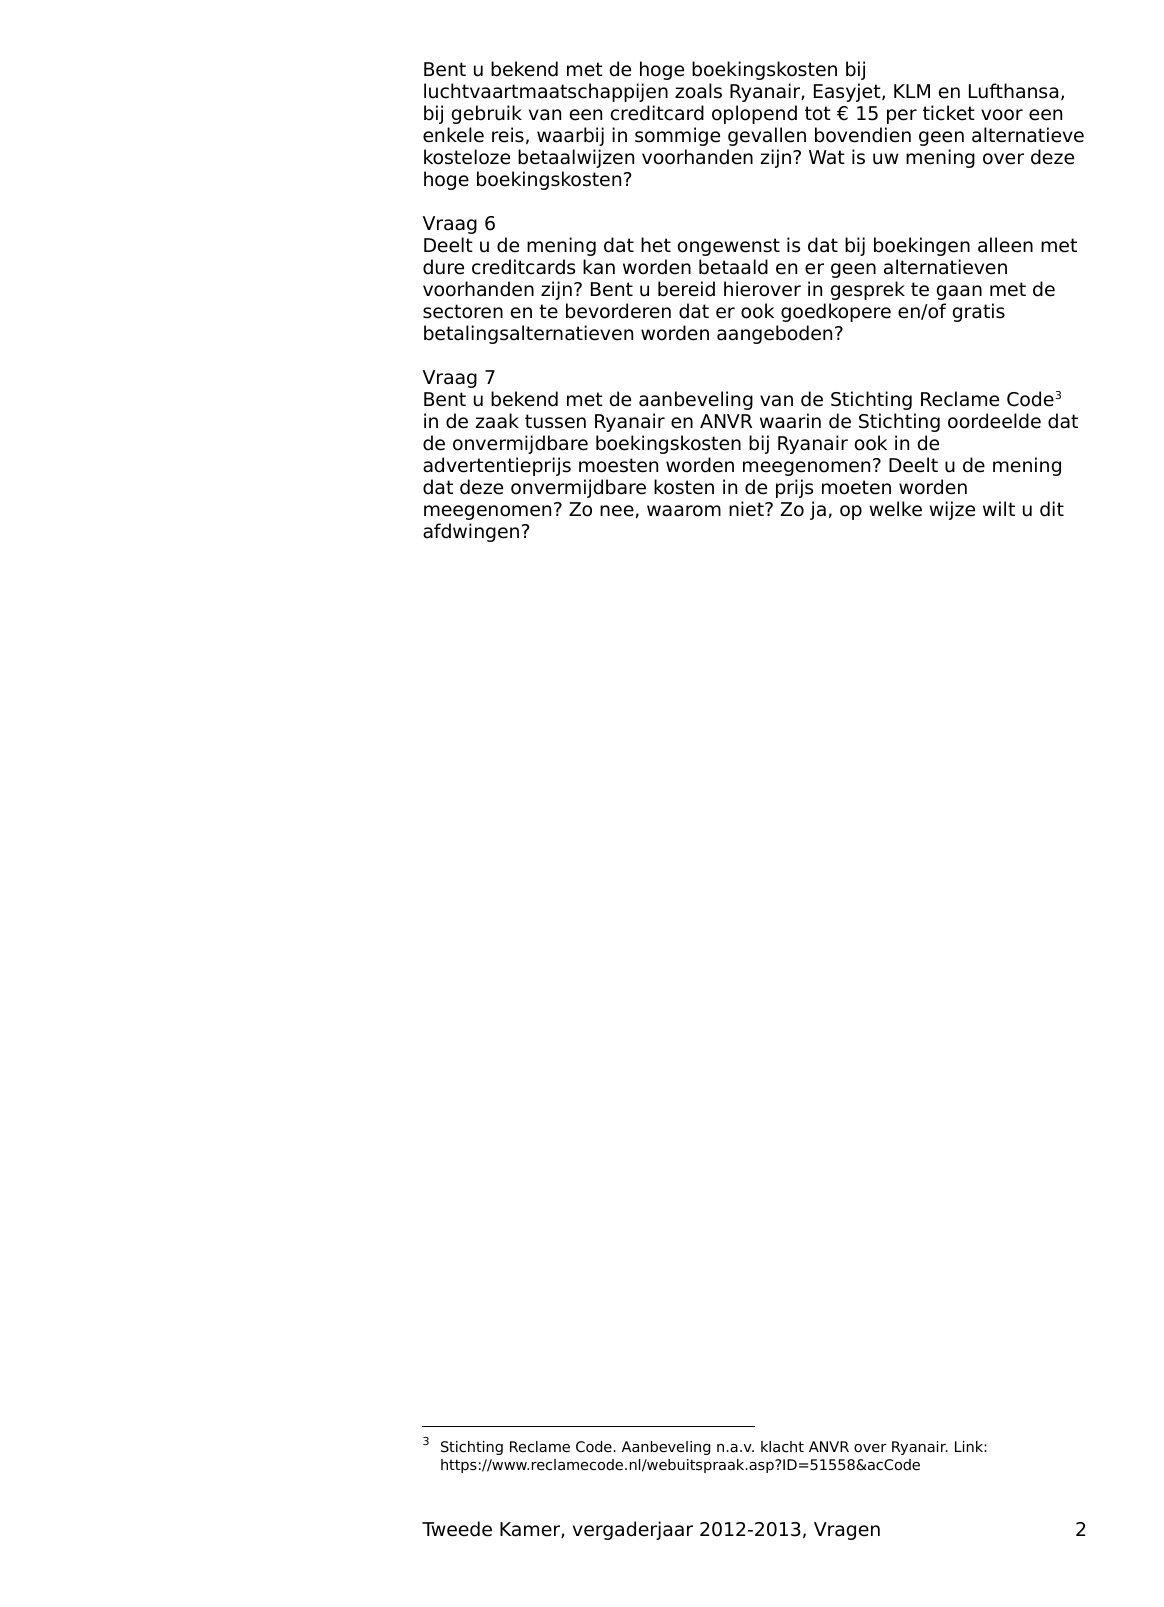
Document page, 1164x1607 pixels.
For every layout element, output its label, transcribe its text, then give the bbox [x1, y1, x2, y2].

text Deelt u de mening dat het ongewenst is dat bij boekingen alleen met dure creditcards kan worden betaald en er geen alternatieven voorhanden zijn? Bent u bereid hierover in gesprek te gaan met de sectoren en te bevorderen dat er ook goedkopere en/of gratis betalingsalternatieven worden aangeboden? [422, 235, 1087, 345]
text Vraag 6 [422, 213, 1087, 235]
text Stichting Reclame Code. Aanbeveling n.a.v. klacht ANVR over Ryanair. Link: https://www.reclamecode.nl/webuitspraak.asp?ID=51558&acCode [422, 1435, 1087, 1474]
text Bent u bekend met de aanbeveling van de Stichting Reclame Code in de zaak tussen Ryanair en ANVR waarin de Stichting oordeelde dat de onvermijdbare boekingskosten bij Ryanair ook in de advertentieprijs moesten worden meegenomen? Deelt u de mening dat deze onvermijdbare kosten in de prijs moeten worden meegenomen? Zo nee, waarom niet? Zo ja, op welke wijze wilt u dit afdwingen? [422, 389, 1087, 543]
text Bent u bekend met de hoge boekingskosten bij luchtvaartmaatschappijen zoals Ryanair, Easyjet, KLM en Lufthansa, bij gebruik van een creditcard oplopend tot € 15 per ticket voor een enkele reis, waarbij in sommige gevallen bovendien geen alternatieve kosteloze betaalwijzen voorhanden zijn? Wat is uw mening over deze hoge boekingskosten? [422, 59, 1087, 191]
text Vraag 7 [422, 367, 1087, 389]
